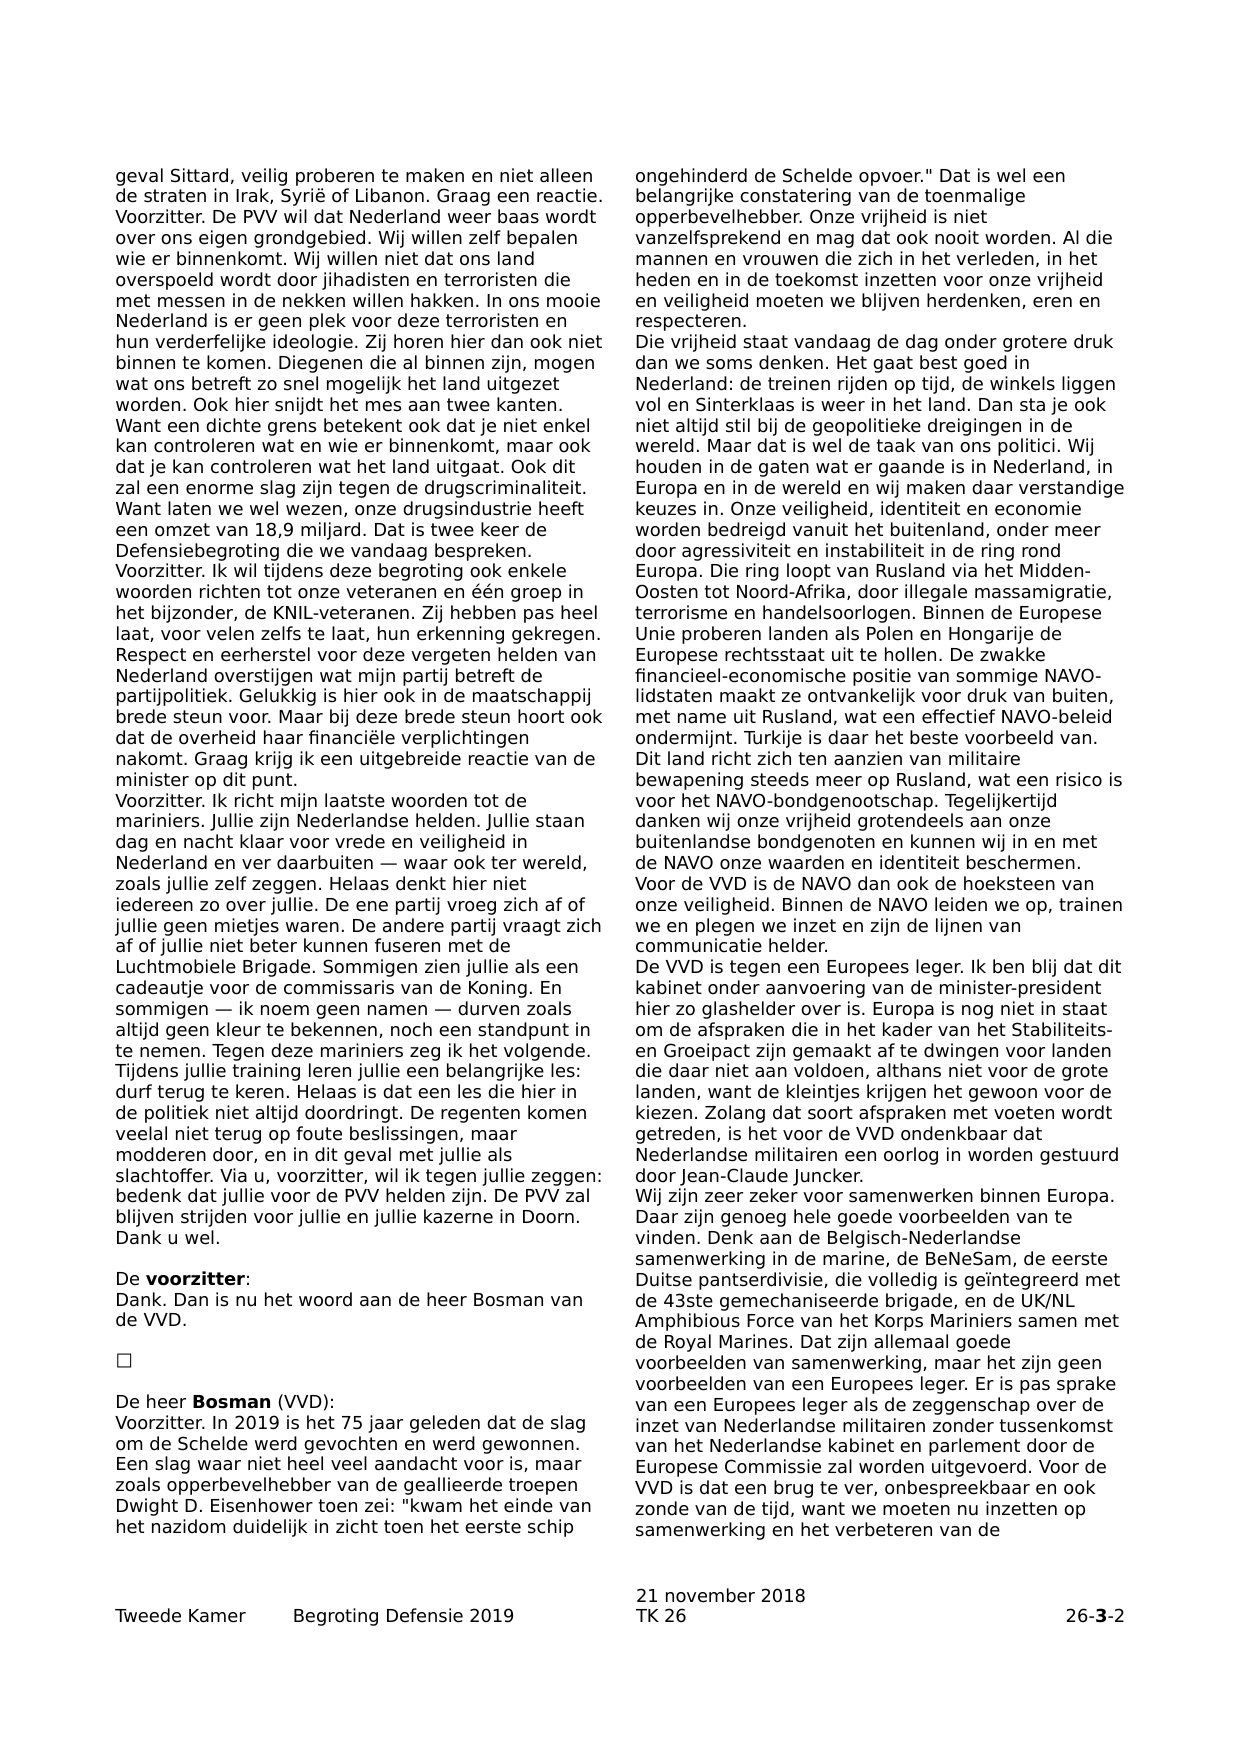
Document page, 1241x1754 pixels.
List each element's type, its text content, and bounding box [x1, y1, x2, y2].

text Dank. Dan is nu het woord aan de heer Bosman van de VVD. [115, 1289, 605, 1331]
text De VVD is tegen een Europees leger. Ik ben blij dat dit kabinet onder aanvoering van de minister-president hier zo glashelder over is. Europa is nog niet in staat om de afspraken die in het kader van het Stabiliteits- en Groeipact zijn gemaakt af te dwingen voor landen die daar niet aan voldoen, althans niet voor de grote landen, want de kleintjes krijgen het gewoon voor de kiezen. Zolang dat soort afspraken met voeten wordt getreden, is het voor de VVD ondenkbaar dat Nederlandse militairen een oorlog in worden gestuurd door Jean-Claude Juncker. [635, 957, 1125, 1186]
text Wij zijn zeer zeker voor samenwerken binnen Europa. Daar zijn genoeg hele goede voorbeelden van te vinden. Denk aan de Belgisch-Nederlandse samenwerking in de marine, de BeNeSam, de eerste Duitse pantserdivisie, die volledig is geïntegreerd met de 43ste gemechaniseerde brigade, en de UK/NL Amphibious Force van het Korps Mariniers samen met de Royal Marines. Dat zijn allemaal goede voorbeelden van samenwerking, maar het zijn geen voorbeelden van een Europees leger. Er is pas sprake van een Europees leger als de zeggenschap over de inzet van Nederlandse militairen zonder tussenkomst van het Nederlandse kabinet en parlement door de Europese Commissie zal worden uitgevoerd. Voor de VVD is dat een brug te ver, onbespreekbaar en ook zonde van de tijd, want we moeten nu inzetten op samenwerking en het verbeteren van de [635, 1186, 1125, 1540]
text Voorzitter. Ik richt mijn laatste woorden tot de mariniers. Jullie zijn Nederlandse helden. Jullie staan dag en nacht klaar voor vrede en veiligheid in Nederland en ver daarbuiten — waar ook ter wereld, zoals jullie zelf zeggen. Helaas denkt hier niet iedereen zo over jullie. De ene partij vroeg zich af of jullie geen mietjes waren. De andere partij vraagt zich af of jullie niet beter kunnen fuseren met de Luchtmobiele Brigade. Sommigen zien jullie als een cadeautje voor de commissaris van de Koning. En sommigen — ik noem geen namen — durven zoals altijd geen kleur te bekennen, noch een standpunt in te nemen. Tegen deze mariniers zeg ik het volgende. Tijdens jullie training leren jullie een belangrijke les: durf terug te keren. Helaas is dat een les die hier in de politiek niet altijd doordringt. De regenten komen veelal niet terug op foute beslissingen, maar modderen door, en in dit geval met jullie als slachtoffer. Via u, voorzitter, wil ik tegen jullie zeggen: bedenk dat jullie voor de PVV helden zijn. De PVV zal blijven strijden voor jullie en jullie kazerne in Doorn. [115, 790, 605, 1228]
text geval Sittard, veilig proberen te maken en niet alleen de straten in Irak, Syrië of Libanon. Graag een reactie. [115, 165, 605, 207]
text ⬜ [115, 1351, 605, 1372]
text Voorzitter. De PVV wil dat Nederland weer baas wordt over ons eigen grondgebied. Wij willen zelf bepalen wie er binnenkomt. Wij willen niet dat ons land overspoeld wordt door jihadisten en terroristen die met messen in de nekken willen hakken. In ons mooie Nederland is er geen plek voor deze terroristen en hun verderfelijke ideologie. Zij horen hier dan ook niet binnen te komen. Diegenen die al binnen zijn, mogen wat ons betreft zo snel mogelijk het land uitgezet worden. Ook hier snijdt het mes aan twee kanten. Want een dichte grens betekent ook dat je niet enkel kan controleren wat en wie er binnenkomt, maar ook dat je kan controleren wat het land uitgaat. Ook dit zal een enorme slag zijn tegen de drugscriminaliteit. Want laten we wel wezen, onze drugsindustrie heeft een omzet van 18,9 miljard. Dat is twee keer de Defensiebegroting die we vandaag bespreken. [115, 207, 605, 561]
text De heer Bosman (VVD): [115, 1392, 605, 1412]
text Dank u wel. [115, 1228, 605, 1249]
text Voorzitter. Ik wil tijdens deze begroting ook enkele woorden richten tot onze veteranen en één groep in het bijzonder, de KNIL-veteranen. Zij hebben pas heel laat, voor velen zelfs te laat, hun erkenning gekregen. Respect en eerherstel voor deze vergeten helden van Nederland overstijgen wat mijn partij betreft de partijpolitiek. Gelukkig is hier ook in de maatschappij brede steun voor. Maar bij deze brede steun hoort ook dat de overheid haar financiële verplichtingen nakomt. Graag krijg ik een uitgebreide reactie van de minister op dit punt. [115, 561, 605, 790]
text Die vrijheid staat vandaag de dag onder grotere druk dan we soms denken. Het gaat best goed in Nederland: de treinen rijden op tijd, de winkels liggen vol en Sinterklaas is weer in het land. Dan sta je ook niet altijd stil bij de geopolitieke dreigingen in de wereld. Maar dat is wel de taak van ons politici. Wij houden in de gaten wat er gaande is in Nederland, in Europa en in de wereld en wij maken daar verstandige keuzes in. Onze veiligheid, identiteit en economie worden bedreigd vanuit het buitenland, onder meer door agressiviteit en instabiliteit in de ring rond Europa. Die ring loopt van Rusland via het Midden-Oosten tot Noord-Afrika, door illegale massamigratie, terrorisme en handelsoorlogen. Binnen de Europese Unie proberen landen als Polen en Hongarije de Europese rechtsstaat uit te hollen. De zwakke financieel-economische positie van sommige NAVO-lidstaten maakt ze ontvankelijk voor druk van buiten, met name uit Rusland, wat een effectief NAVO-beleid ondermijnt. Turkije is daar het beste voorbeeld van. Dit land richt zich ten aanzien van militaire bewapening steeds meer op Rusland, wat een risico is voor het NAVO-bondgenootschap. Tegelijkertijd danken wij onze vrijheid grotendeels aan onze buitenlandse bondgenoten en kunnen wij in en met de NAVO onze waarden en identiteit beschermen. Voor de VVD is de NAVO dan ook de hoeksteen van onze veiligheid. Binnen de NAVO leiden we op, trainen we en plegen we inzet en zijn de lijnen van communicatie helder. [635, 332, 1125, 957]
text Voorzitter. In 2019 is het 75 jaar geleden dat de slag om de Schelde werd gevochten en werd gewonnen. Een slag waar niet heel veel aandacht voor is, maar zoals opperbevelhebber van de geallieerde troepen Dwight D. Eisenhower toen zei: "kwam het einde van het nazidom duidelijk in zicht toen het eerste schip [115, 1412, 605, 1537]
text ongehinderd de Schelde opvoer." Dat is wel een belangrijke constatering van de toenmalige opperbevelhebber. Onze vrijheid is niet vanzelfsprekend en mag dat ook nooit worden. Al die mannen en vrouwen die zich in het verleden, in het heden en in de toekomst inzetten voor onze vrijheid en veiligheid moeten we blijven herdenken, eren en respecteren. [635, 165, 1125, 332]
text De voorzitter: [115, 1269, 605, 1289]
